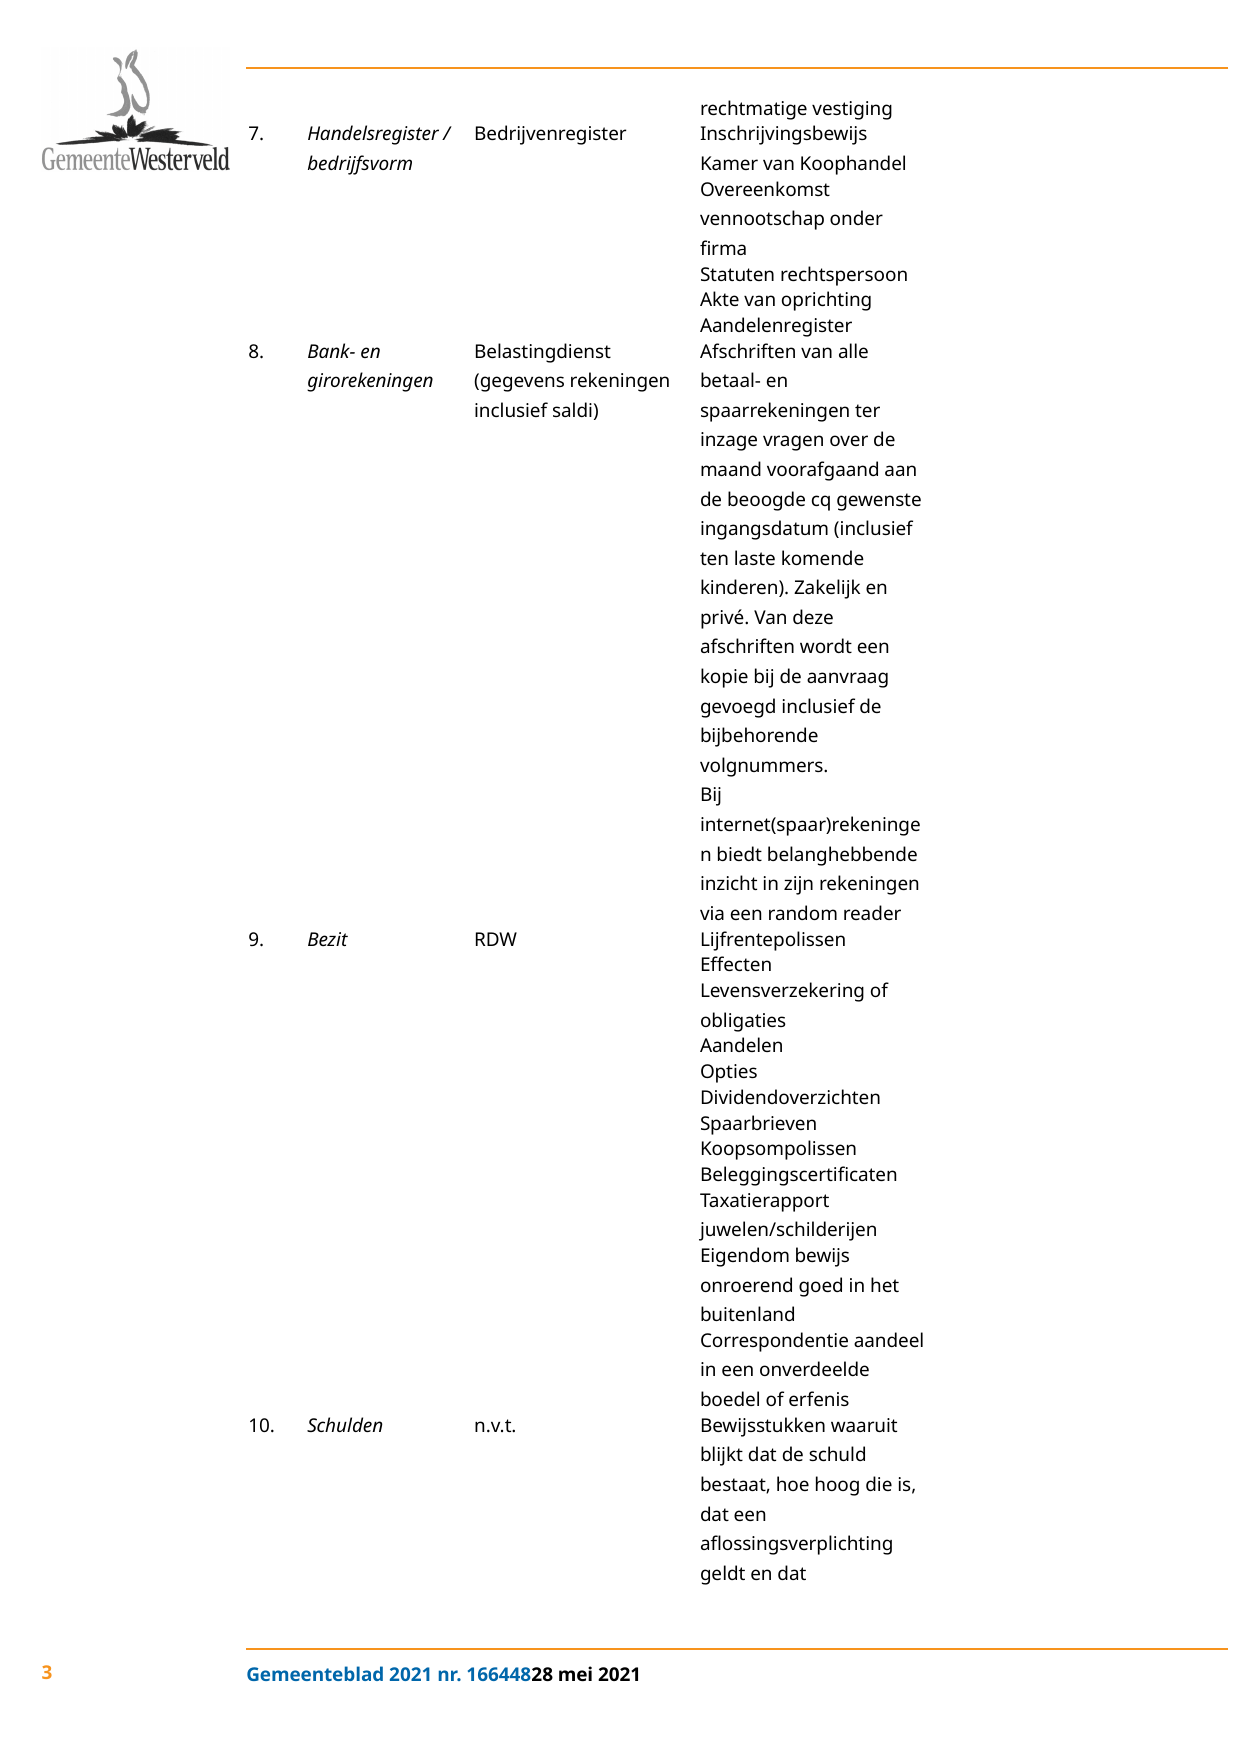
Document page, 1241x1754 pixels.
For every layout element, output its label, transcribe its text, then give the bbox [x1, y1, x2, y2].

table_cell [926, 261, 1152, 286]
table_cell [474, 95, 700, 121]
table_cell Lijfrentepolissen [700, 926, 926, 951]
table_cell Overeenkomst vennootschap onder firma [700, 176, 926, 261]
table_cell [926, 338, 1152, 926]
table_cell Statuten rechtspersoon [700, 261, 926, 286]
table_cell [926, 926, 1152, 951]
table_cell [926, 1135, 1152, 1161]
table_cell [926, 1161, 1152, 1187]
table_cell Eigendom bewijs onroerend goed in het buitenland [700, 1242, 926, 1327]
table_cell [926, 312, 1152, 338]
table_cell n.v.t. [474, 1412, 700, 1586]
table_cell Taxatierapport juwelen/schilderijen [700, 1187, 926, 1242]
table_cell Bedrijvenregister [474, 121, 700, 338]
table_cell Afschriften van alle betaal- en spaarrekeningen ter inzage vragen over de maand voorafgaand aan de beoogde cq gewenste ingangsdatum (inclusief ten laste komende kinderen). Zakelijk en privé. Van deze afschriften wordt een kopie bij de aanvraag gevoegd inclusief de bijbehorende volgnummers. Bij internet(spaar)rekeningen biedt belanghebbende inzicht in zijn rekeningen via een random reader [700, 338, 926, 926]
table_cell [926, 1110, 1152, 1135]
table_cell Bank- en girorekeningen [248, 338, 474, 926]
table_cell [926, 1327, 1152, 1412]
table_cell Koopsompolissen [700, 1135, 926, 1161]
table_cell [926, 1033, 1152, 1058]
table_cell [926, 176, 1152, 261]
table_cell Inschrijvingsbewijs Kamer van Koophandel [700, 121, 926, 176]
table_cell Opties [700, 1058, 926, 1084]
table_cell [926, 977, 1152, 1032]
table_cell [926, 1242, 1152, 1327]
table_cell [926, 286, 1152, 312]
table_cell Bewijsstukken waaruit blijkt dat de schuld bestaat, hoe hoog die is, dat een aflossingsverplichting geldt en dat [700, 1412, 926, 1586]
table_cell [926, 1187, 1152, 1242]
table_cell Correspondentie aandeel in een onverdeelde boedel of erfenis [700, 1327, 926, 1412]
table_cell [926, 1058, 1152, 1084]
table_cell RDW [474, 926, 700, 1412]
table_cell [926, 121, 1152, 176]
table_cell Levensverzekering of obligaties [700, 977, 926, 1032]
table_cell Dividendoverzichten [700, 1084, 926, 1110]
table_cell [926, 1084, 1152, 1110]
table_cell Bezit [248, 926, 474, 1412]
table_cell Akte van oprichting [700, 286, 926, 312]
table_cell Effecten [700, 951, 926, 977]
table_cell [926, 1412, 1152, 1586]
table_cell Handelsregister / bedrijfsvorm [248, 121, 474, 338]
picture [41, 47, 231, 172]
table_cell [926, 951, 1152, 977]
table_cell Beleggingscertificaten [700, 1161, 926, 1187]
table_cell rechtmatige vestiging [700, 95, 926, 121]
table_cell Aandelen [700, 1033, 926, 1058]
table_cell Aandelenregister [700, 312, 926, 338]
table_cell Spaarbrieven [700, 1110, 926, 1135]
table_cell [248, 95, 474, 121]
table_cell [926, 95, 1152, 121]
table_cell Schulden [248, 1412, 474, 1586]
table_cell Belastingdienst (gegevens rekeningen inclusief saldi) [474, 338, 700, 926]
